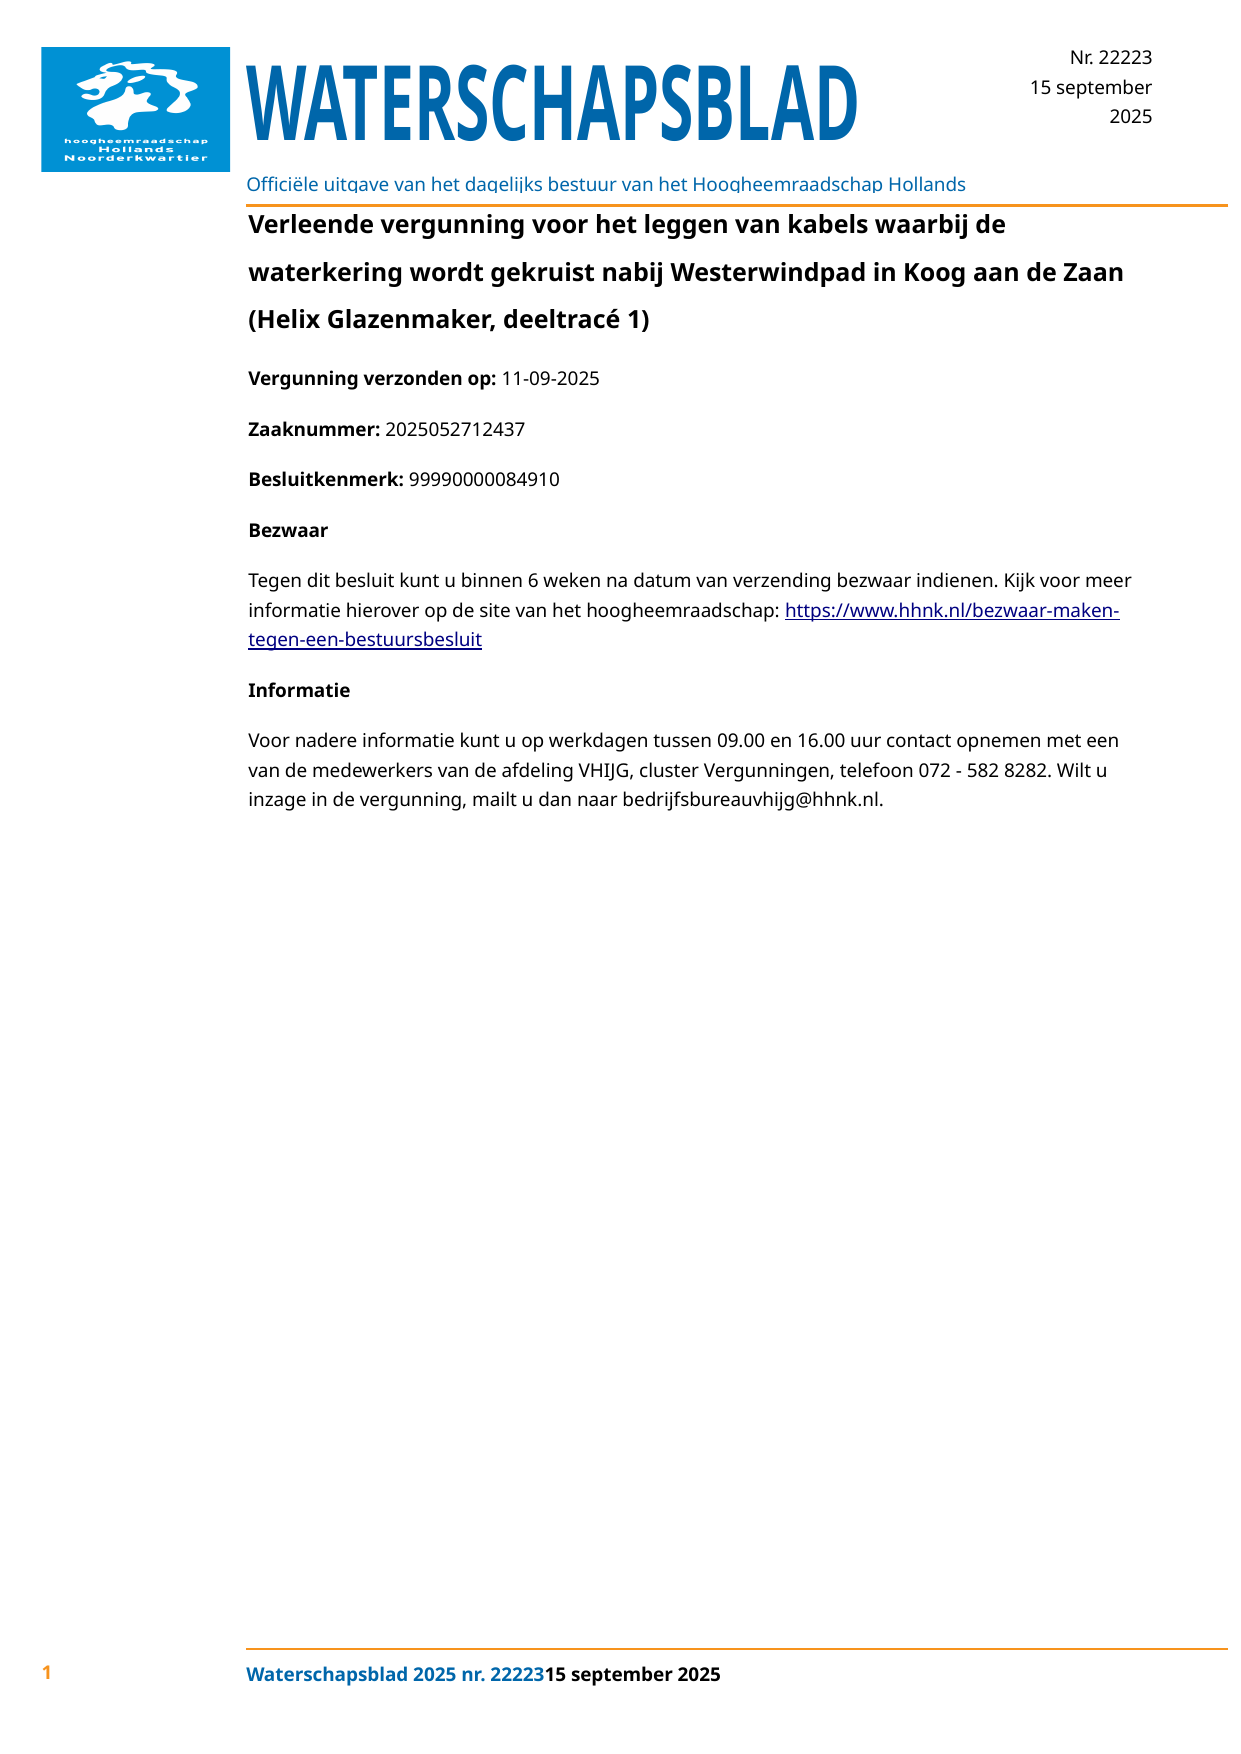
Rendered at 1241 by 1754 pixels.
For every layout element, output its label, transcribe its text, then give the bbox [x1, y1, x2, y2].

text Bezwaar [248, 517, 1152, 542]
text Verleende vergunning voor het leggen van kabels waarbij de waterkering wordt gekruist nabij Westerwindpad in Koog aan de Zaan (Helix Glazenmaker, deeltracé 1) [248, 207, 1152, 336]
text Besluitkenmerk: 99990000084910 [248, 466, 1152, 492]
text Voor nadere informatie kunt u op werkdagen tussen 09.00 en 16.00 uur contact opnemen met een van de medewerkers van de afdeling VHIJG, cluster Vergunningen, telefoon 072 - 582 8282. Wilt u inzage in de vergunning, mailt u dan naar bedrijfsbureauvhijg@hhnk.nl. [248, 727, 1152, 812]
picture [78, 64, 122, 99]
text Informatie [248, 677, 1152, 702]
picture [88, 87, 157, 130]
text Zaaknummer: 2025052712437 [248, 416, 1152, 442]
picture [118, 62, 197, 112]
picture [129, 76, 144, 82]
text Vergunning verzonden op: 11-09-2025 [248, 366, 1152, 391]
text Tegen dit besluit kunt u binnen 6 weken na datum van verzending bezwaar indienen. Kijk voor meer informatie hierover op de site van het hoogheemraadschap: https://www.hhnk.nl/bezwaar-maken-tegen-een-bestuursbesluit [248, 567, 1152, 652]
